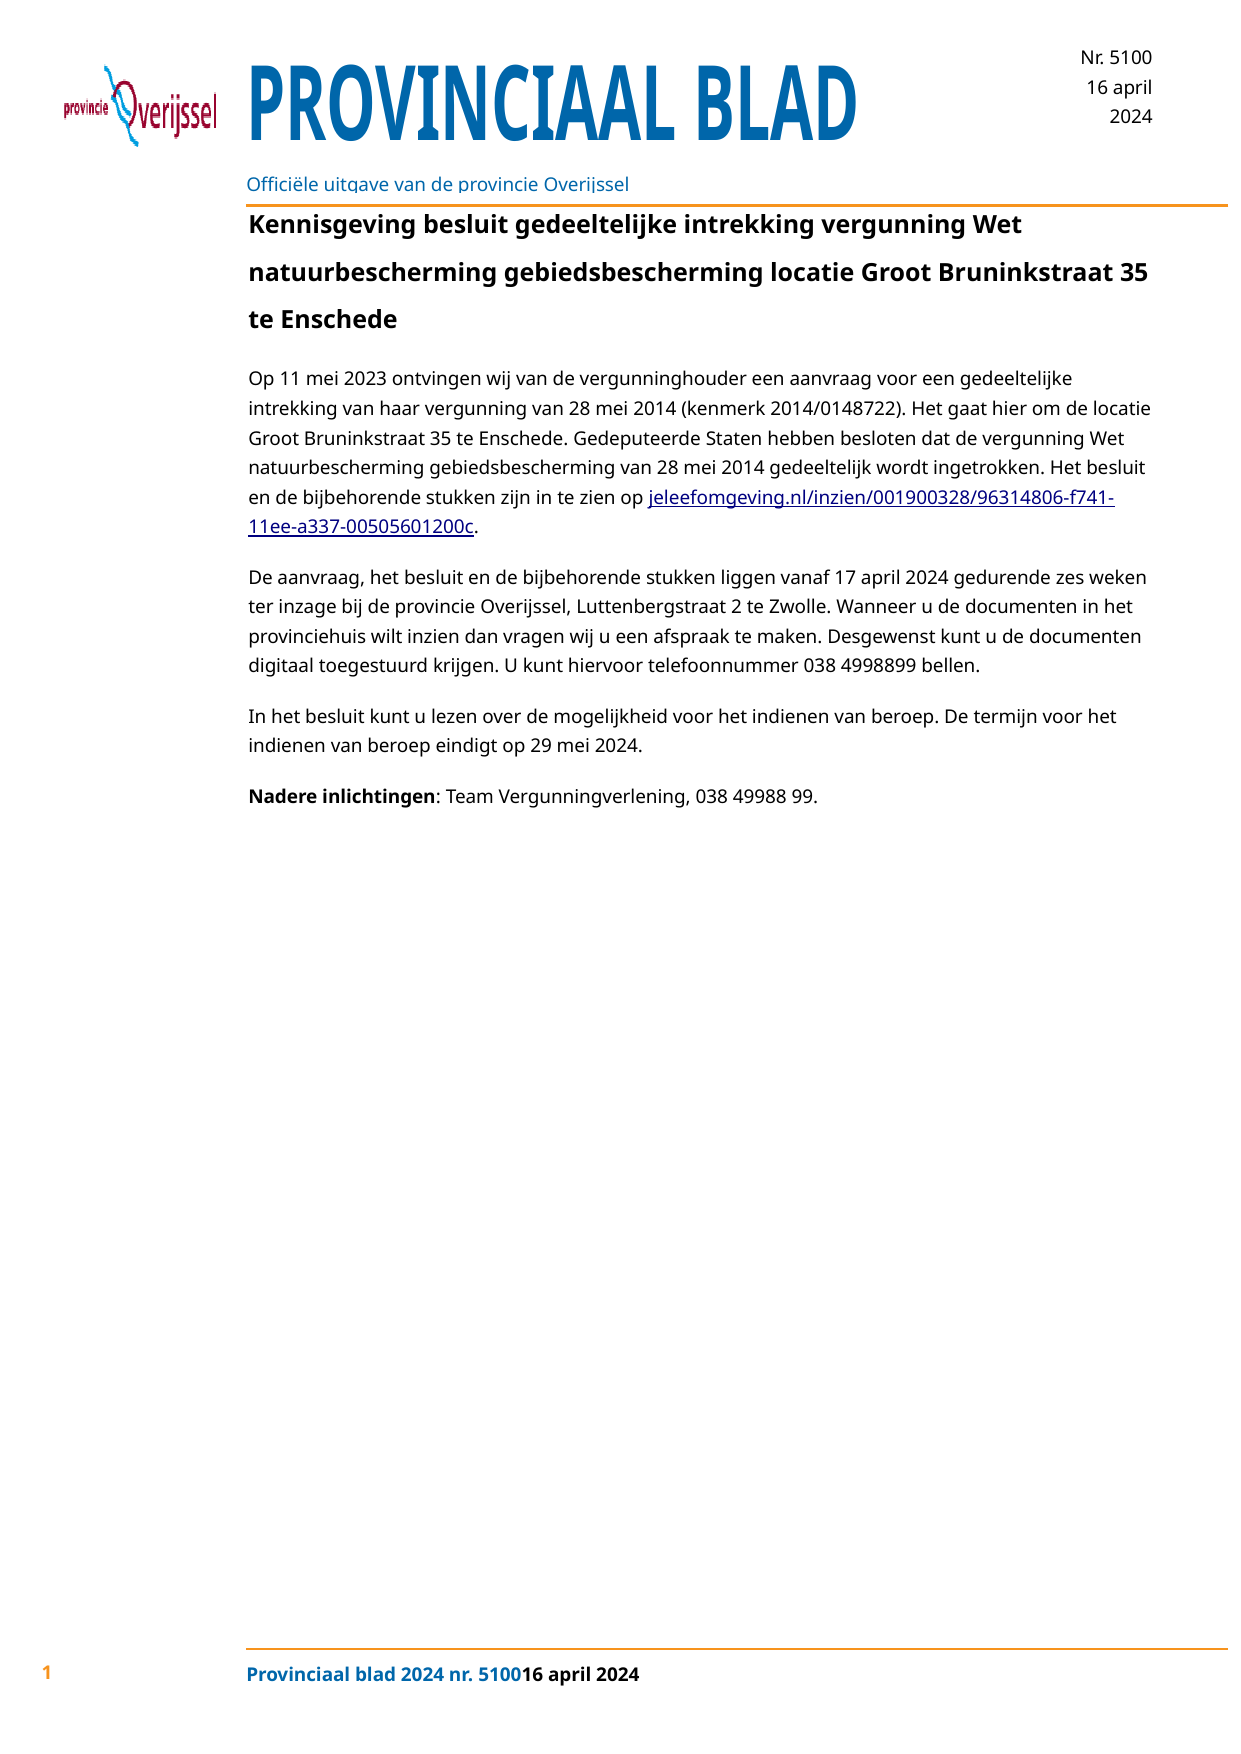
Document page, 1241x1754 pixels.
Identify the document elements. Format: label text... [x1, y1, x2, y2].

text Op 11 mei 2023 ontvingen wij van de vergunninghouder een aanvraag voor een gedeeltelijke intrekking van haar vergunning van 28 mei 2014 (kenmerk 2014/0148722). Het gaat hier om de locatie Groot Bruninkstraat 35 te Enschede. Gedeputeerde Staten hebben besloten dat de vergunning Wet natuurbescherming gebiedsbescherming van 28 mei 2014 gedeeltelijk wordt ingetrokken. Het besluit en de bijbehorende stukken zijn in te zien op jeleefomgeving.nl/inzien/001900328/96314806-f741-11ee-a337-00505601200c. [248, 366, 1152, 539]
text Nadere inlichtingen: Team Vergunningverlening, 038 49988 99. [248, 783, 1152, 809]
text Kennisgeving besluit gedeeltelijke intrekking vergunning Wet natuurbescherming gebiedsbescherming locatie Groot Bruninkstraat 35 te Enschede [248, 207, 1152, 336]
text In het besluit kunt u lezen over de mogelijkheid voor het indienen van beroep. De termijn voor het indienen van beroep eindigt op 29 mei 2024. [248, 703, 1152, 758]
text De aanvraag, het besluit en de bijbehorende stukken liggen vanaf 17 april 2024 gedurende zes weken ter inzage bij de provincie Overijssel, Luttenbergstraat 2 te Zwolle. Wanneer u de documenten in het provinciehuis wilt inzien dan vragen wij u een afspraak te maken. Desgewenst kunt u de documenten digitaal toegestuurd krijgen. U kunt hiervoor telefoonnummer 038 4998899 bellen. [248, 564, 1152, 678]
picture [41, 47, 231, 172]
